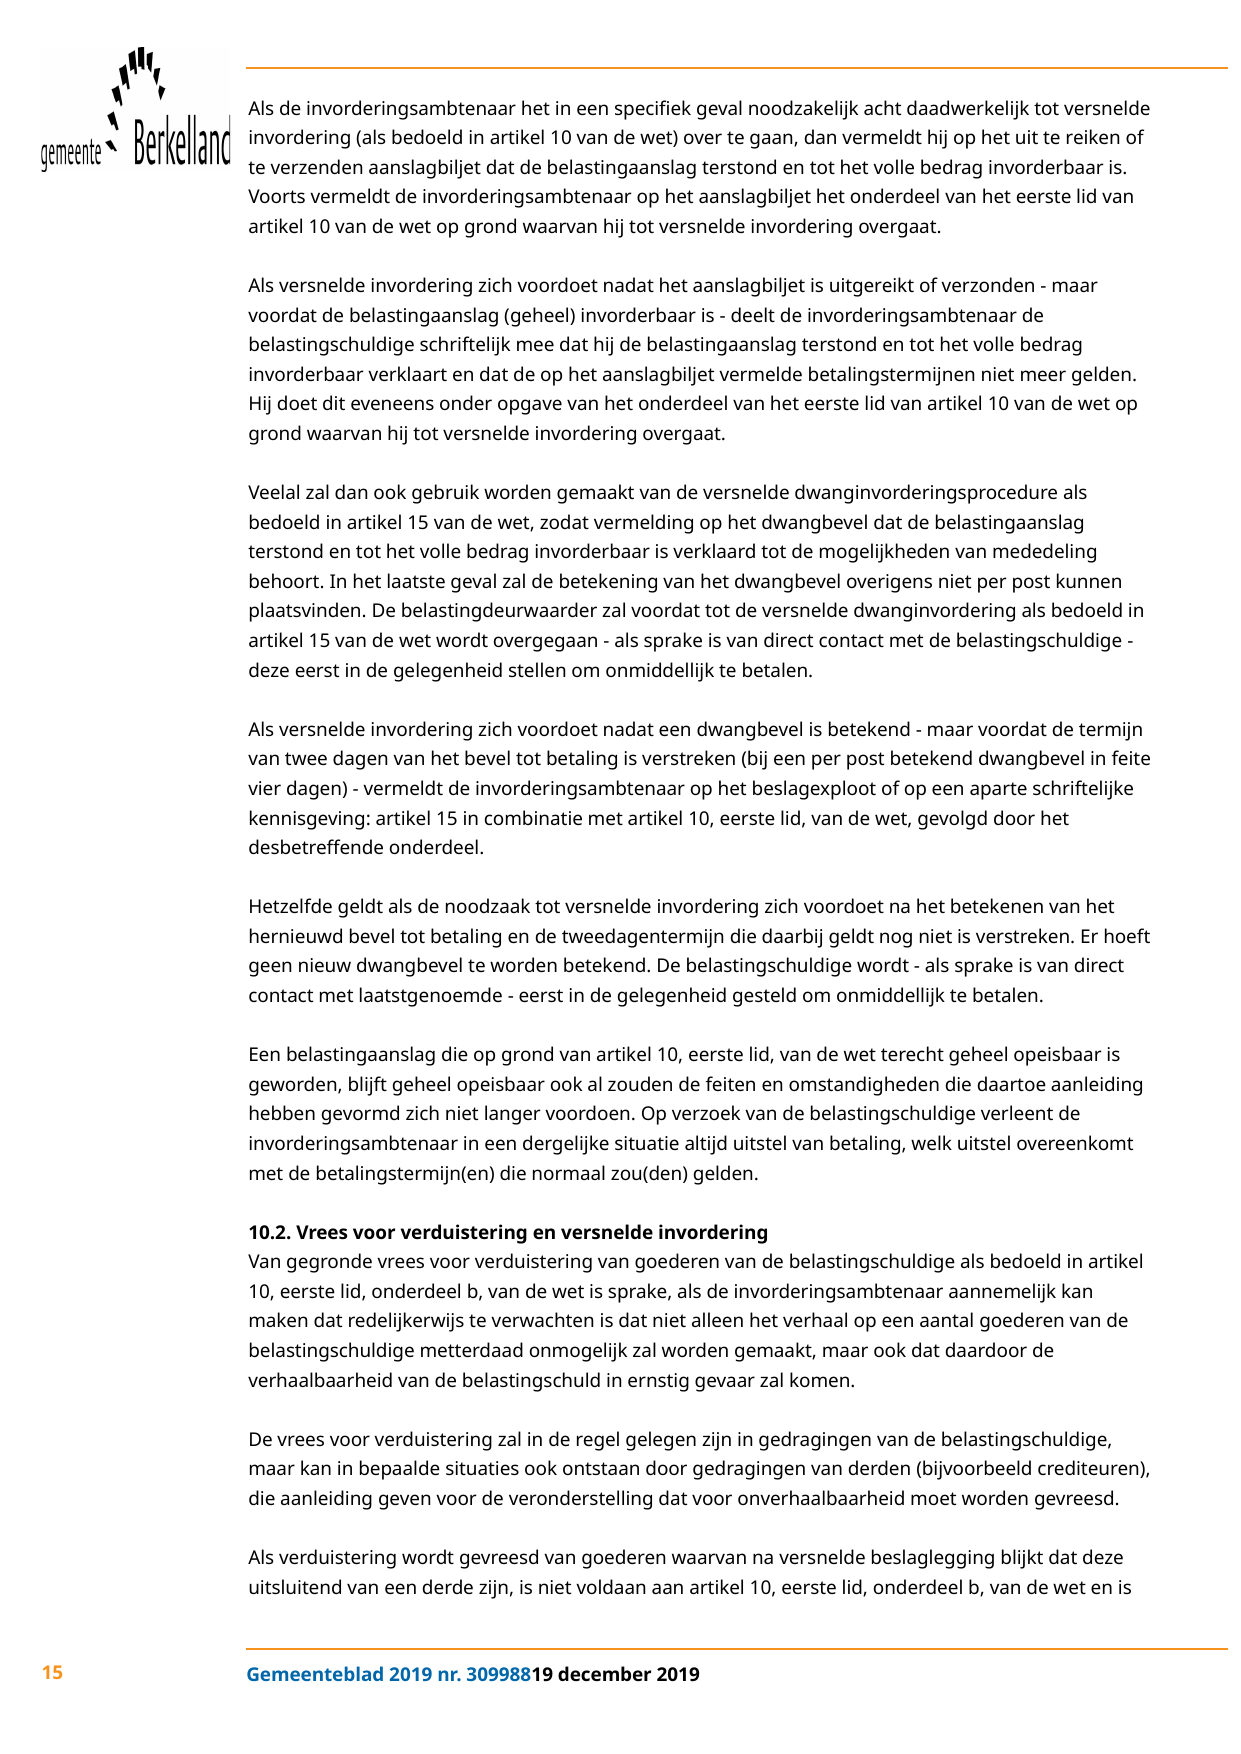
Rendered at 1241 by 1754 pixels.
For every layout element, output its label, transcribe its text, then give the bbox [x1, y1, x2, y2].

text Als versnelde invordering zich voordoet nadat een dwangbevel is betekend - maar voordat de termijn van twee dagen van het bevel tot betaling is verstreken (bij een per post betekend dwangbevel in feite vier dagen) - vermeldt de invorderingsambtenaar op het beslagexploot of op een aparte schriftelijke kennisgeving: artikel 15 in combinatie met artikel 10, eerste lid, van de wet, gevolgd door het desbetreffende onderdeel. [248, 716, 1152, 860]
picture [41, 47, 231, 172]
text Veelal zal dan ook gebruik worden gemaakt van de versnelde dwanginvorderingsprocedure als bedoeld in artikel 15 van de wet, zodat vermelding op het dwangbevel dat de belastingaanslag terstond en tot het volle bedrag invorderbaar is verklaard tot de mogelijkheden van mededeling behoort. In het laatste geval zal de betekening van het dwangbevel overigens niet per post kunnen plaatsvinden. De belastingdeurwaarder zal voordat tot de versnelde dwanginvordering als bedoeld in artikel 15 van de wet wordt overgegaan - als sprake is van direct contact met de belastingschuldige - deze eerst in de gelegenheid stellen om onmiddellijk te betalen. [248, 479, 1152, 683]
text Een belastingaanslag die op grond van artikel 10, eerste lid, van de wet terecht geheel opeisbaar is geworden, blijft geheel opeisbaar ook al zouden de feiten en omstandigheden die daartoe aanleiding hebben gevormd zich niet langer voordoen. Op verzoek van de belastingschuldige verleent de invorderingsambtenaar in een dergelijke situatie altijd uitstel van betaling, welk uitstel overeenkomt met de betalingstermijn(en) die normaal zou(den) gelden. [248, 1041, 1152, 1186]
text Als verduistering wordt gevreesd van goederen waarvan na versnelde beslaglegging blijkt dat deze uitsluitend van een derde zijn, is niet voldaan aan artikel 10, eerste lid, onderdeel b, van de wet en is [248, 1544, 1152, 1600]
text 10.2. Vrees voor verduistering en versnelde invordering [248, 1219, 1152, 1245]
text Als versnelde invordering zich voordoet nadat het aanslagbiljet is uitgereikt of verzonden - maar voordat de belastingaanslag (geheel) invorderbaar is - deelt de invorderingsambtenaar de belastingschuldige schriftelijk mee dat hij de belastingaanslag terstond en tot het volle bedrag invorderbaar verklaart en dat de op het aanslagbiljet vermelde betalingstermijnen niet meer gelden. Hij doet dit eveneens onder opgave van het onderdeel van het eerste lid van artikel 10 van de wet op grond waarvan hij tot versnelde invordering overgaat. [248, 272, 1152, 446]
text De vrees voor verduistering zal in de regel gelegen zijn in gedragingen van de belastingschuldige, maar kan in bepaalde situaties ook ontstaan door gedragingen van derden (bijvoorbeeld crediteuren), die aanleiding geven voor de veronderstelling dat voor onverhaalbaarheid moet worden gevreesd. [248, 1426, 1152, 1511]
text Hetzelfde geldt als de noodzaak tot versnelde invordering zich voordoet na het betekenen van het hernieuwd bevel tot betaling en de tweedagentermijn die daarbij geldt nog niet is verstreken. Er hoeft geen nieuw dwangbevel te worden betekend. De belastingschuldige wordt - als sprake is van direct contact met laatstgenoemde - eerst in de gelegenheid gesteld om onmiddellijk te betalen. [248, 893, 1152, 1008]
text Van gegronde vrees voor verduistering van goederen van de belastingschuldige als bedoeld in artikel 10, eerste lid, onderdeel b, van de wet is sprake, als de invorderingsambtenaar aannemelijk kan maken dat redelijkerwijs te verwachten is dat niet alleen het verhaal op een aantal goederen van de belastingschuldige metterdaad onmogelijk zal worden gemaakt, maar ook dat daardoor de verhaalbaarheid van de belastingschuld in ernstig gevaar zal komen. [248, 1248, 1152, 1393]
text Als de invorderingsambtenaar het in een specifiek geval noodzakelijk acht daadwerkelijk tot versnelde invordering (als bedoeld in artikel 10 van de wet) over te gaan, dan vermeldt hij op het uit te reiken of te verzenden aanslagbiljet dat de belastingaanslag terstond en tot het volle bedrag invorderbaar is. Voorts vermeldt de invorderingsambtenaar op het aanslagbiljet het onderdeel van het eerste lid van artikel 10 van de wet op grond waarvan hij tot versnelde invordering overgaat. [248, 95, 1152, 239]
